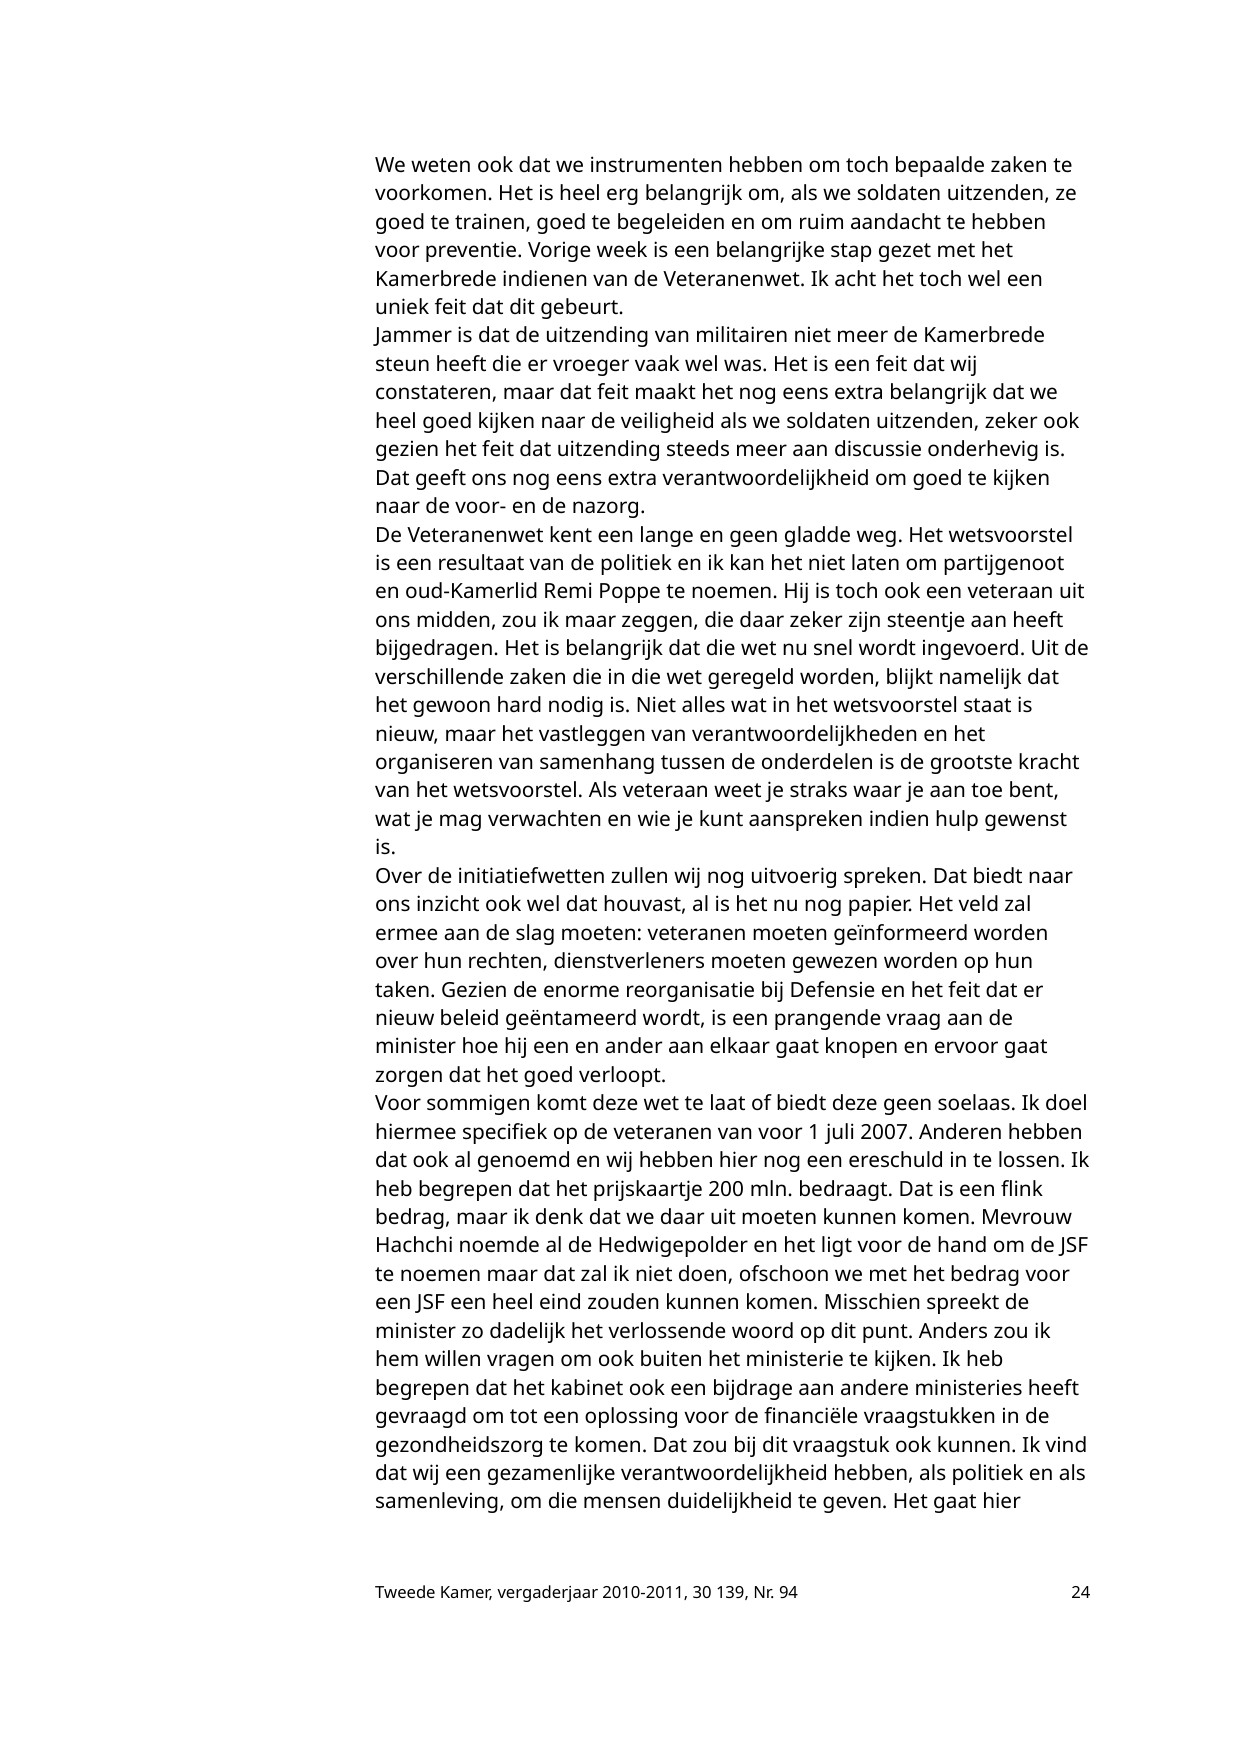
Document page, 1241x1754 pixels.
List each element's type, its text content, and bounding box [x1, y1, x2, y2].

text Voor sommigen komt deze wet te laat of biedt deze geen soelaas. Ik doel hiermee specifiek op de veteranen van voor 1 juli 2007. Anderen hebben dat ook al genoemd en wij hebben hier nog een ereschuld in te lossen. Ik heb begrepen dat het prijskaartje 200 mln. bedraagt. Dat is een flink bedrag, maar ik denk dat we daar uit moeten kunnen komen. Mevrouw Hachchi noemde al de Hedwigepolder en het ligt voor de hand om de JSF te noemen maar dat zal ik niet doen, ofschoon we met het bedrag voor een JSF een heel eind zouden kunnen komen. Misschien spreekt de minister zo dadelijk het verlossende woord op dit punt. Anders zou ik hem willen vragen om ook buiten het ministerie te kijken. Ik heb begrepen dat het kabinet ook een bijdrage aan andere ministeries heeft gevraagd om tot een oplossing voor de financiële vraagstukken in de gezondheidszorg te komen. Dat zou bij dit vraagstuk ook kunnen. Ik vind dat wij een gezamenlijke verantwoordelijkheid hebben, als politiek en als samenleving, om die mensen duidelijkheid te geven. Het gaat hier [375, 1088, 1090, 1515]
text Jammer is dat de uitzending van militairen niet meer de Kamerbrede steun heeft die er vroeger vaak wel was. Het is een feit dat wij constateren, maar dat feit maakt het nog eens extra belangrijk dat we heel goed kijken naar de veiligheid als we soldaten uitzenden, zeker ook gezien het feit dat uitzending steeds meer aan discussie onderhevig is. Dat geeft ons nog eens extra verantwoordelijkheid om goed te kijken naar de voor- en de nazorg. [375, 321, 1090, 520]
text De Veteranenwet kent een lange en geen gladde weg. Het wetsvoorstel is een resultaat van de politiek en ik kan het niet laten om partijgenoot en oud-Kamerlid Remi Poppe te noemen. Hij is toch ook een veteraan uit ons midden, zou ik maar zeggen, die daar zeker zijn steentje aan heeft bijgedragen. Het is belangrijk dat die wet nu snel wordt ingevoerd. Uit de verschillende zaken die in die wet geregeld worden, blijkt namelijk dat het gewoon hard nodig is. Niet alles wat in het wetsvoorstel staat is nieuw, maar het vastleggen van verantwoordelijkheden en het organiseren van samenhang tussen de onderdelen is de grootste kracht van het wetsvoorstel. Als veteraan weet je straks waar je aan toe bent, wat je mag verwachten en wie je kunt aanspreken indien hulp gewenst is. [375, 520, 1090, 861]
text Over de initiatiefwetten zullen wij nog uitvoerig spreken. Dat biedt naar ons inzicht ook wel dat houvast, al is het nu nog papier. Het veld zal ermee aan de slag moeten: veteranen moeten geïnformeerd worden over hun rechten, dienstverleners moeten gewezen worden op hun taken. Gezien de enorme reorganisatie bij Defensie en het feit dat er nieuw beleid geëntameerd wordt, is een prangende vraag aan de minister hoe hij een en ander aan elkaar gaat knopen en ervoor gaat zorgen dat het goed verloopt. [375, 861, 1090, 1088]
text We weten ook dat we instrumenten hebben om toch bepaalde zaken te voorkomen. Het is heel erg belangrijk om, als we soldaten uitzenden, ze goed te trainen, goed te begeleiden en om ruim aandacht te hebben voor preventie. Vorige week is een belangrijke stap gezet met het Kamerbrede indienen van de Veteranenwet. Ik acht het toch wel een uniek feit dat dit gebeurt. [375, 150, 1090, 321]
